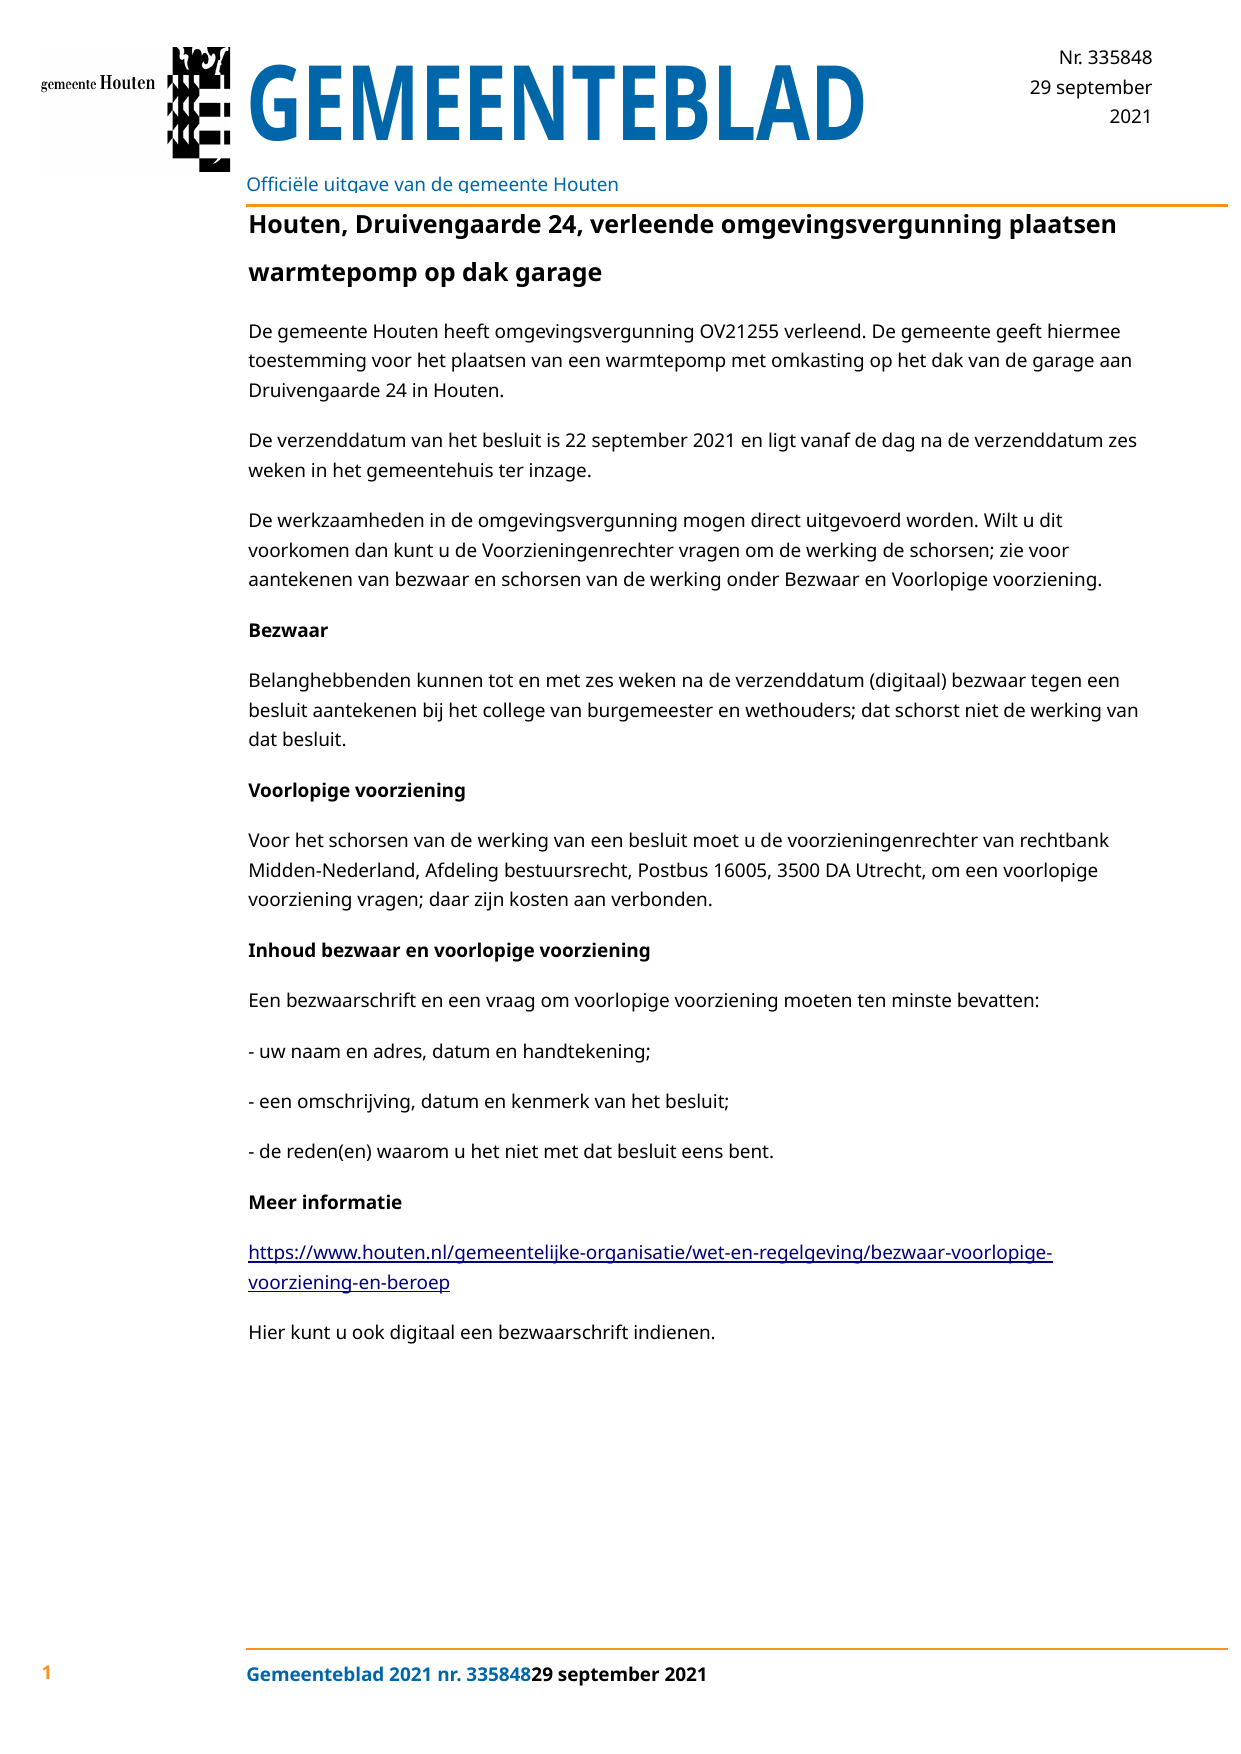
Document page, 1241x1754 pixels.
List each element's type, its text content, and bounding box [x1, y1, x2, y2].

text - uw naam en adres, datum en handtekening; [248, 1038, 1152, 1064]
text De gemeente Houten heeft omgevingsvergunning OV21255 verleend. De gemeente geeft hiermee toestemming voor het plaatsen van een warmtepomp met omkasting op het dak van de garage aan Druivengaarde 24 in Houten. [248, 318, 1152, 403]
text Voor het schorsen van de werking van een besluit moet u de voorzieningenrechter van rechtbank Midden-Nederland, Afdeling bestuursrecht, Postbus 16005, 3500 DA Utrecht, om een voorlopige voorziening vragen; daar zijn kosten aan verbonden. [248, 827, 1152, 912]
text Hier kunt u ook digitaal een bezwaarschrift indienen. [248, 1319, 1152, 1345]
text Voorlopige voorziening [248, 777, 1152, 803]
text - de reden(en) waarom u het niet met dat besluit eens bent. [248, 1139, 1152, 1164]
text Belanghebbenden kunnen tot en met zes weken na de verzenddatum (digitaal) bezwaar tegen een besluit aantekenen bij het college van burgemeester en wethouders; dat schorst niet de werking van dat besluit. [248, 667, 1152, 752]
text Een bezwaarschrift en een vraag om voorlopige voorziening moeten ten minste bevatten: [248, 987, 1152, 1013]
text - een omschrijving, datum en kenmerk van het besluit; [248, 1088, 1152, 1114]
text Bezwaar [248, 617, 1152, 643]
text De verzenddatum van het besluit is 22 september 2021 en ligt vanaf de dag na de verzenddatum zes weken in het gemeentehuis ter inzage. [248, 427, 1152, 483]
text Meer informatie [248, 1189, 1152, 1215]
text Houten, Druivengaarde 24, verleende omgevingsvergunning plaatsen warmtepomp op dak garage [248, 207, 1152, 288]
text https://www.houten.nl/gemeentelijke-organisatie/wet-en-regelgeving/bezwaar-voorlopige-voorziening-en-beroep [248, 1239, 1152, 1295]
text De werkzaamheden in de omgevingsvergunning mogen direct uitgevoerd worden. Wilt u dit voorkomen dan kunt u de Voorzieningenrechter vragen om de werking de schorsen; zie voor aantekenen van bezwaar en schorsen van de werking onder Bezwaar en Voorlopige voorziening. [248, 507, 1152, 592]
picture [41, 47, 231, 172]
text Inhoud bezwaar en voorlopige voorziening [248, 937, 1152, 963]
